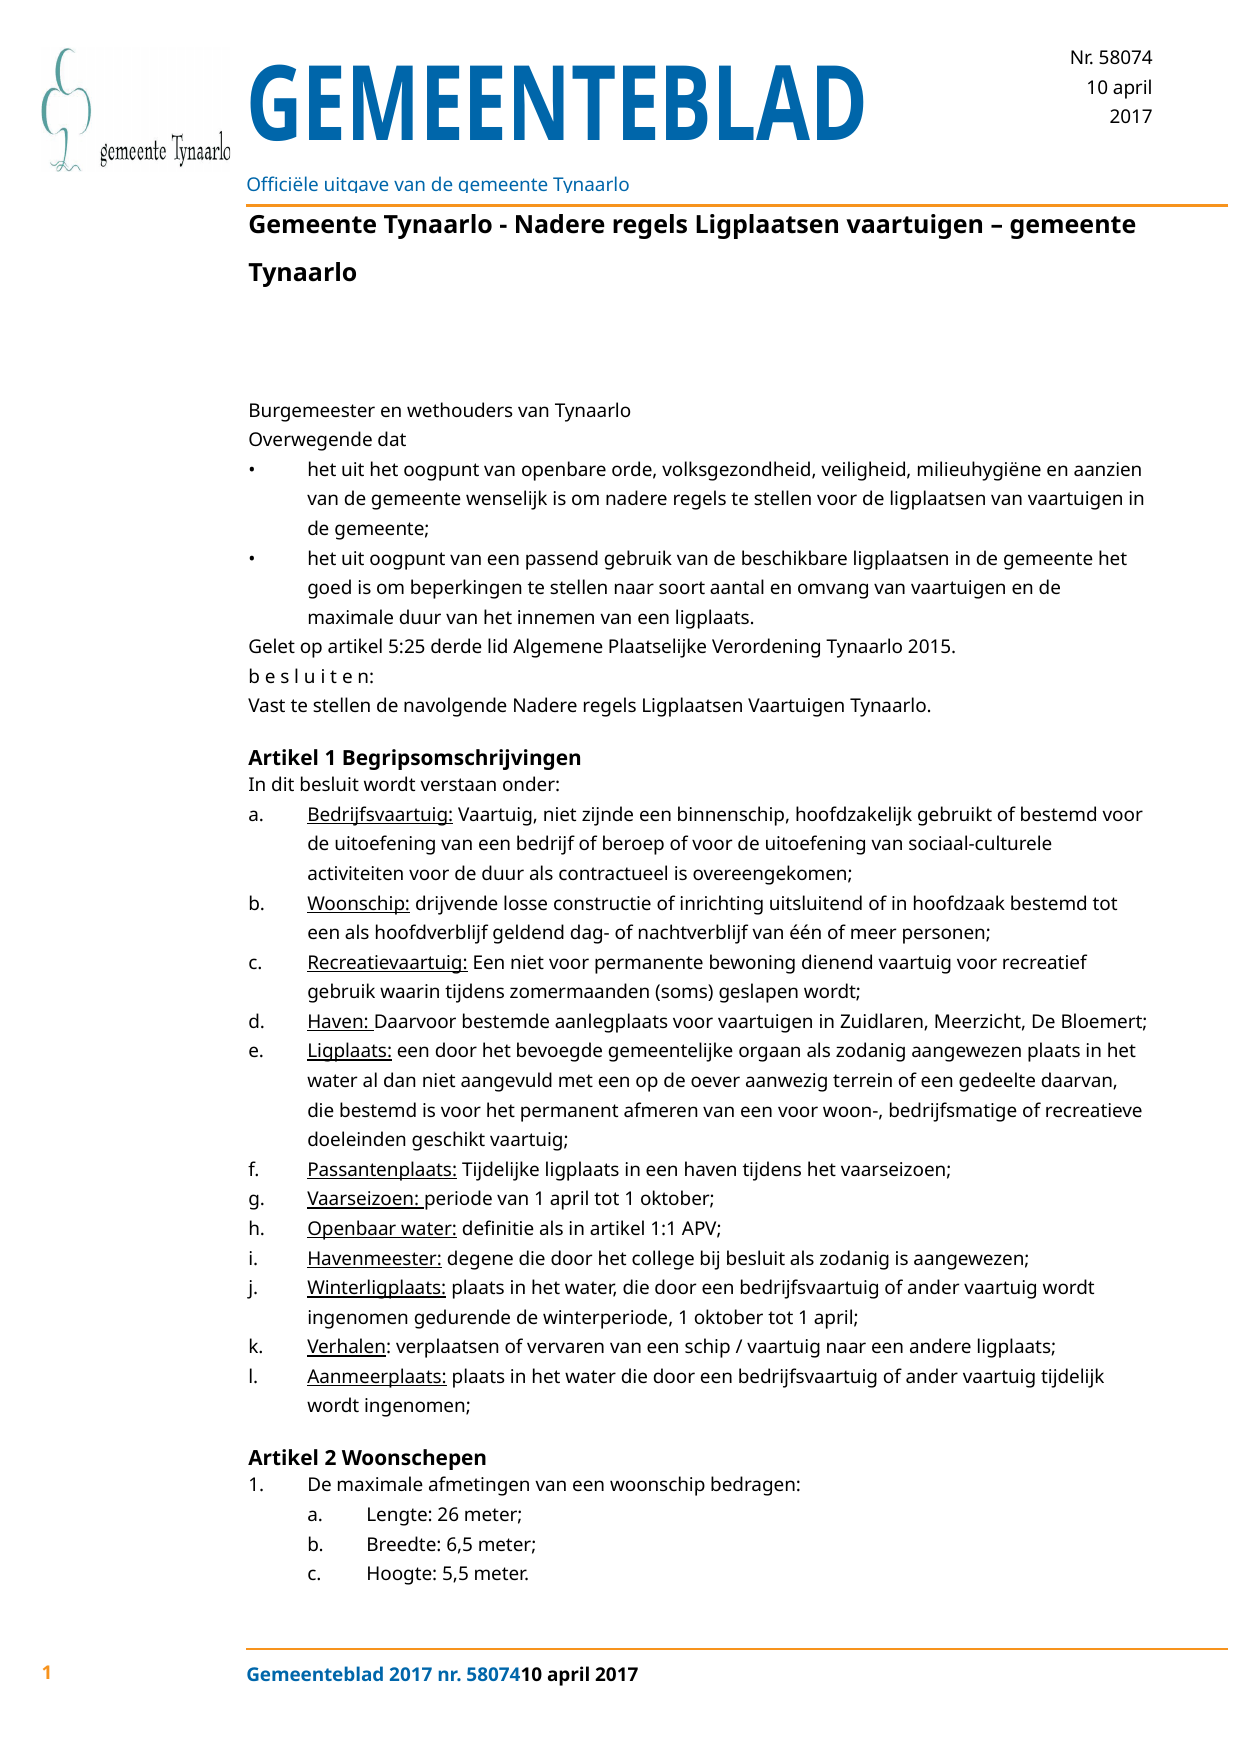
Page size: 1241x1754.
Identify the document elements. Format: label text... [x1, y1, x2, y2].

list Hoogte: 5,5 meter. [307, 1560, 1152, 1586]
list Haven: Daarvoor bestemde aanlegplaats voor vaartuigen in Zuidlaren, Meerzicht, De Bloemert; [248, 1008, 1152, 1034]
text In dit besluit wordt verstaan onder: [248, 771, 1152, 797]
text Gelet op artikel 5:25 derde lid Algemene Plaatselijke Verordening Tynaarlo 2015. [248, 633, 1152, 659]
list Havenmeester: degene die door het college bij besluit als zodanig is aangewezen; [248, 1245, 1152, 1271]
list Breedte: 6,5 meter; [307, 1531, 1152, 1556]
text Artikel 1 Begripsomschrijvingen [248, 743, 1152, 771]
list Woonschip: drijvende losse constructie of inrichting uitsluitend of in hoofdzaak bestemd tot een als hoofdverblijf geldend dag- of nachtverblijf van één of meer personen; [248, 890, 1152, 945]
text b e s l u i t e n: [248, 663, 1152, 689]
list Bedrijfsvaartuig: Vaartuig, niet zijnde een binnenschip, hoofdzakelijk gebruikt of bestemd voor de uitoefening van een bedrijf of beroep of voor de uitoefening van sociaal-culturele activiteiten voor de duur als contractueel is overeengekomen; [248, 801, 1152, 886]
list Recreatievaartuig: Een niet voor permanente bewoning dienend vaartuig voor recreatief gebruik waarin tijdens zomermaanden (soms) geslapen wordt; [248, 949, 1152, 1004]
list Vaarseizoen: periode van 1 april tot 1 oktober; [248, 1186, 1152, 1211]
text Gemeente Tynaarlo - Nadere regels Ligplaatsen vaartuigen – gemeente Tynaarlo [248, 207, 1152, 288]
list Passantenplaats: Tijdelijke ligplaats in een haven tijdens het vaarseizoen; [248, 1156, 1152, 1182]
list Openbaar water: definitie als in artikel 1:1 APV; [248, 1215, 1152, 1241]
list Winterligplaats: plaats in het water, die door een bedrijfsvaartuig of ander vaartuig wordt ingenomen gedurende de winterperiode, 1 oktober tot 1 april; [248, 1274, 1152, 1330]
text Artikel 2 Woonschepen [248, 1443, 1152, 1472]
list Ligplaats: een door het bevoegde gemeentelijke orgaan als zodanig aangewezen plaats in het water al dan niet aangevuld met een op de oever aanwezig terrein of een gedeelte daarvan, [248, 1038, 1152, 1093]
text Burgemeester en wethouders van Tynaarlo [248, 397, 1152, 422]
list Verhalen: verplaatsen of vervaren van een schip / vaartuig naar een andere ligplaats; [248, 1333, 1152, 1359]
list het uit het oogpunt van openbare orde, volksgezondheid, veiligheid, milieuhygiëne en aanzien van de gemeente wenselijk is om nadere regels te stellen voor de ligplaatsen van vaartuigen in de gemeente; [248, 456, 1152, 541]
text Overwegende dat [248, 426, 1152, 452]
list die bestemd is voor het permanent afmeren van een voor woon-, bedrijfsmatige of recreatieve doeleinden geschikt vaartuig; [248, 1097, 1152, 1152]
list Aanmeerplaats: plaats in het water die door een bedrijfsvaartuig of ander vaartuig tijdelijk wordt ingenomen; [248, 1363, 1152, 1418]
list het uit oogpunt van een passend gebruik van de beschikbare ligplaatsen in de gemeente het goed is om beperkingen te stellen naar soort aantal en omvang van vaartuigen en de maximale duur van het innemen van een ligplaats. [248, 545, 1152, 629]
list Lengte: 26 meter; [307, 1501, 1152, 1527]
picture [41, 47, 231, 172]
list De maximale afmetingen van een woonschip bedragen: [248, 1472, 1152, 1497]
text Vast te stellen de navolgende Nadere regels Ligplaatsen Vaartuigen Tynaarlo. [248, 693, 1152, 718]
